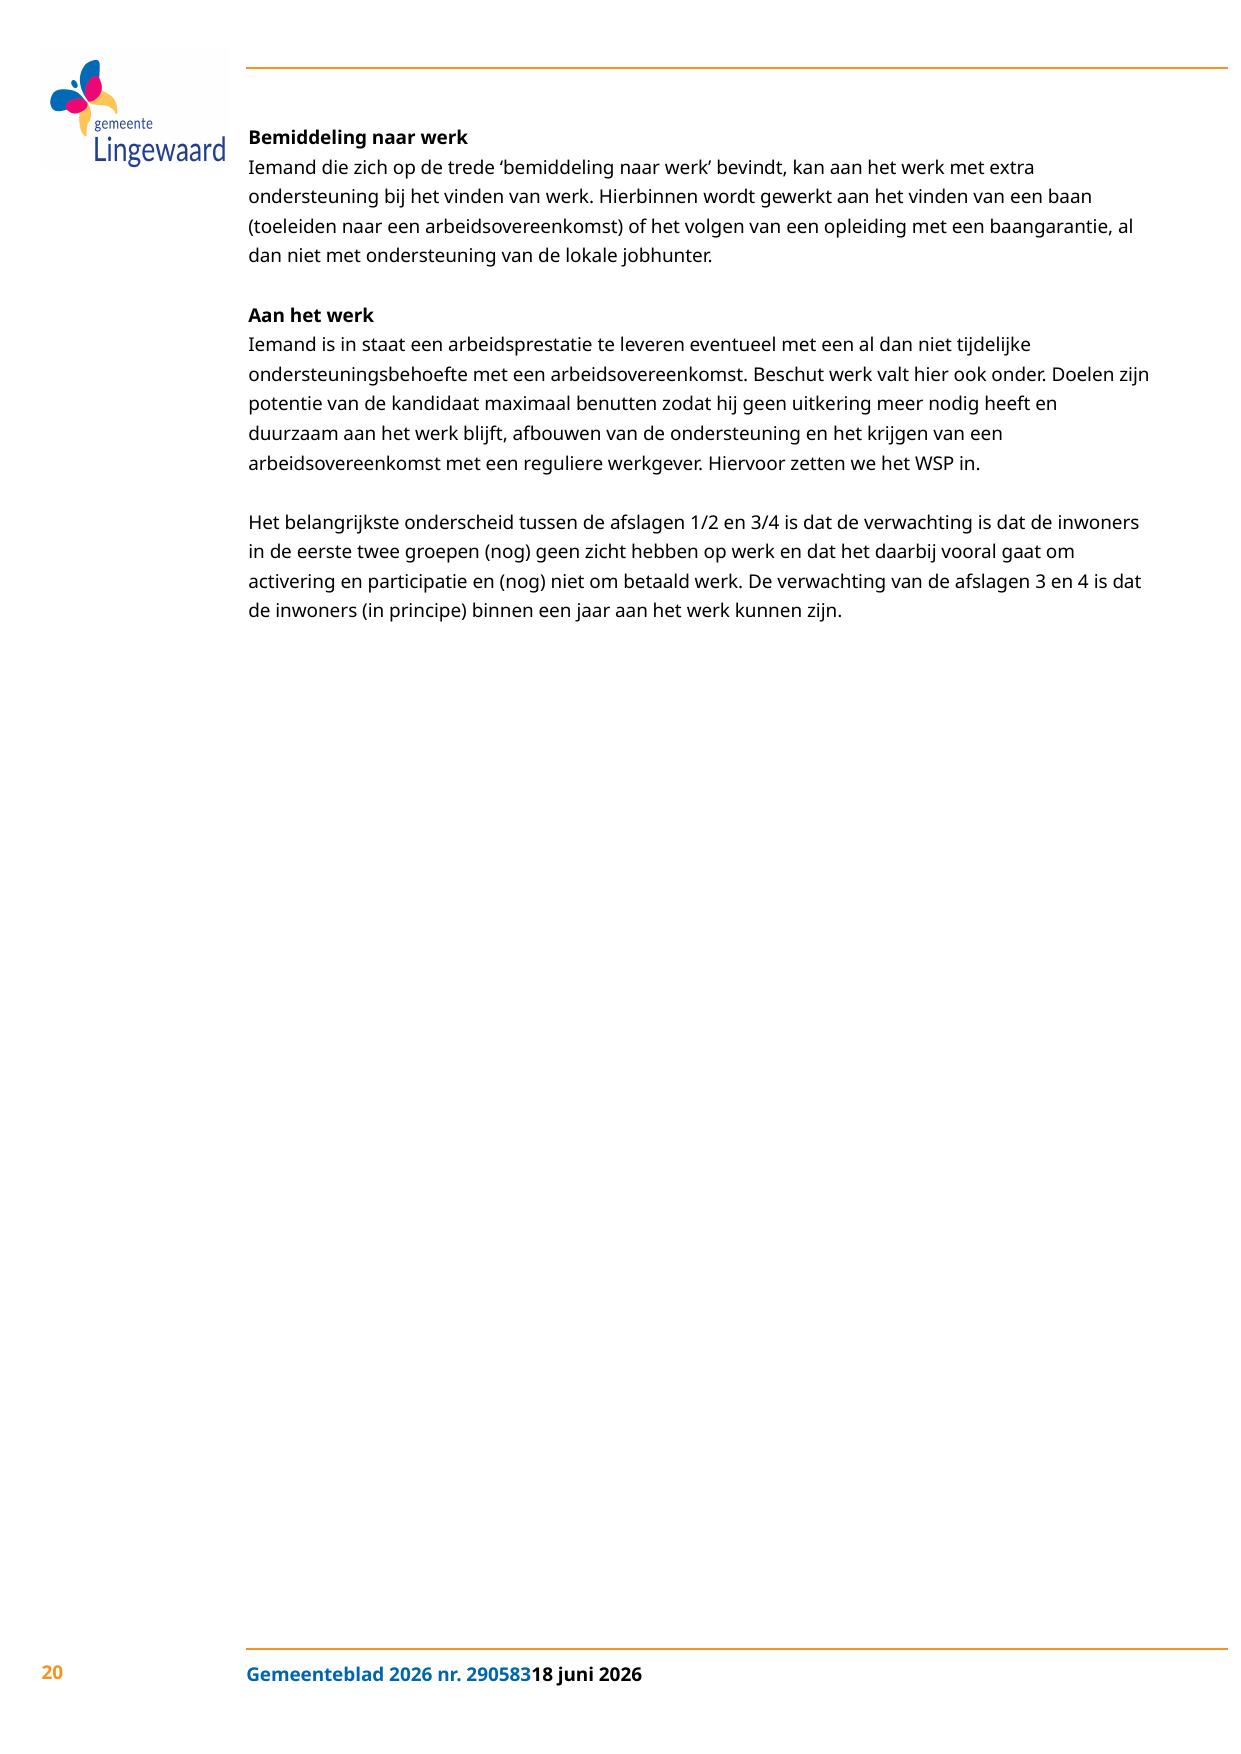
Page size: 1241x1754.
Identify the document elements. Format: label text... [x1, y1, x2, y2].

picture [41, 47, 231, 172]
text Iemand is in staat een arbeidsprestatie te leveren eventueel met een al dan niet tijdelijke ondersteuningsbehoefte met een arbeidsovereenkomst. Beschut werk valt hier ook onder. Doelen zijn potentie van de kandidaat maximaal benutten zodat hij geen uitkering meer nodig heeft en duurzaam aan het werk blijft, afbouwen van de ondersteuning en het krijgen van een arbeidsovereenkomst met een reguliere werkgever. Hiervoor zetten we het WSP in. [248, 331, 1152, 476]
text Bemiddeling naar werk [248, 124, 1152, 150]
text Het belangrijkste onderscheid tussen de afslagen 1/2 en 3/4 is dat de verwachting is dat de inwoners in de eerste twee groepen (nog) geen zicht hebben op werk en dat het daarbij vooral gaat om activering en participatie en (nog) niet om betaald werk. De verwachting van de afslagen 3 en 4 is dat de inwoners (in principe) binnen een jaar aan het werk kunnen zijn. [248, 509, 1152, 623]
text Aan het werk [248, 302, 1152, 328]
text Iemand die zich op de trede ‘bemiddeling naar werk’ bevindt, kan aan het werk met extra ondersteuning bij het vinden van werk. Hierbinnen wordt gewerkt aan het vinden van een baan (toeleiden naar een arbeidsovereenkomst) of het volgen van een opleiding met een baangarantie, al dan niet met ondersteuning van de lokale jobhunter. [248, 154, 1152, 268]
